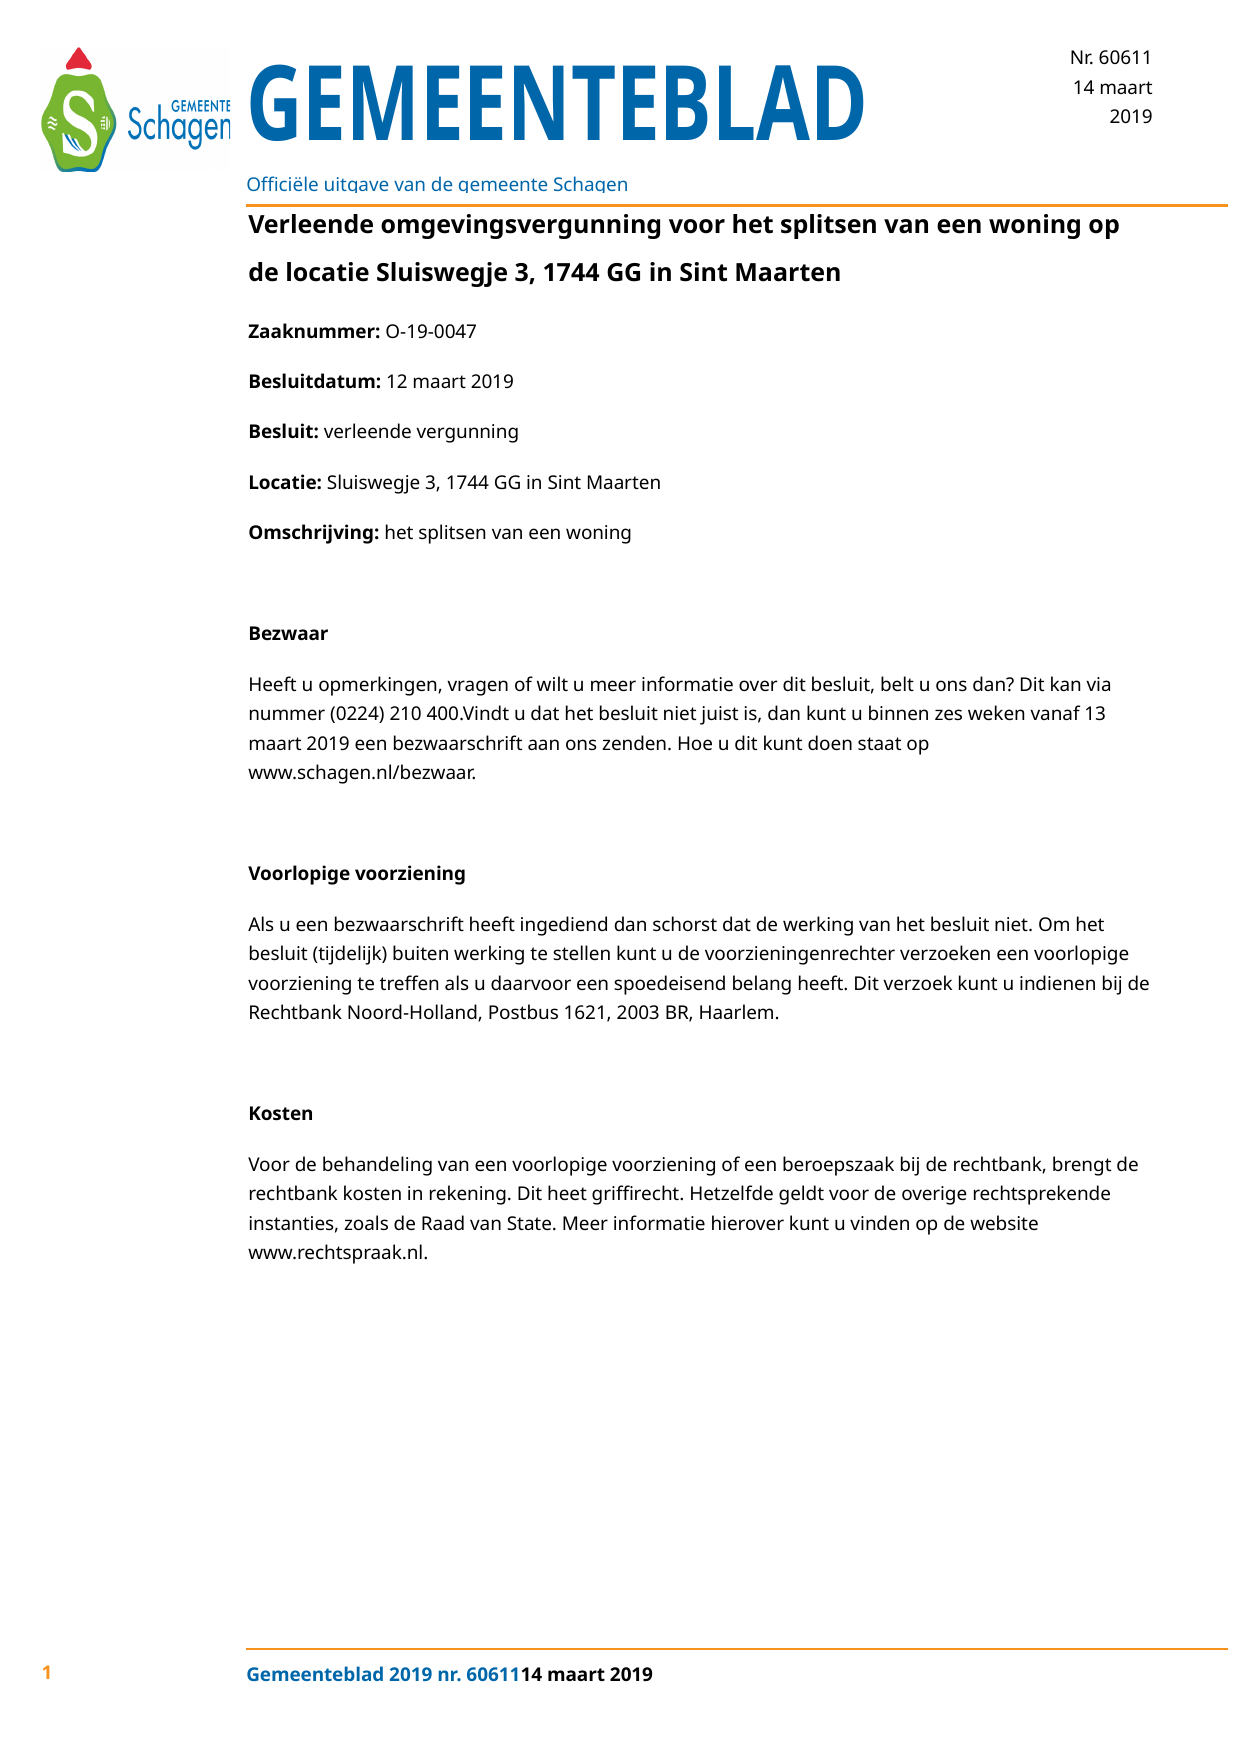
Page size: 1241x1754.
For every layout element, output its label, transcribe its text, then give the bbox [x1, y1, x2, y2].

text Verleende omgevingsvergunning voor het splitsen van een woning op de locatie Sluiswegje 3, 1744 GG in Sint Maarten [248, 207, 1152, 288]
text Besluitdatum: 12 maart 2019 [248, 368, 1152, 394]
text Voorlopige voorziening [248, 860, 1152, 886]
text Zaaknummer: O-19-0047 [248, 318, 1152, 344]
text Bezwaar [248, 620, 1152, 646]
text Voor de behandeling van een voorlopige voorziening of een beroepszaak bij de rechtbank, brengt de rechtbank kosten in rekening. Dit heet griffirecht. Hetzelfde geldt voor de overige rechtsprekende instanties, zoals de Raad van State. Meer informatie hierover kunt u vinden op de website www.rechtspraak.nl. [248, 1151, 1152, 1265]
text Besluit: verleende vergunning [248, 419, 1152, 444]
text Omschrijving: het splitsen van een woning [248, 519, 1152, 545]
text Heeft u opmerkingen, vragen of wilt u meer informatie over dit besluit, belt u ons dan? Dit kan via nummer (0224) 210 400.Vindt u dat het besluit niet juist is, dan kunt u binnen zes weken vanaf 13 maart 2019 een bezwaarschrift aan ons zenden. Hoe u dit kunt doen staat op www.schagen.nl/bezwaar. [248, 671, 1152, 785]
picture [41, 47, 231, 172]
text Als u een bezwaarschrift heeft ingediend dan schorst dat de werking van het besluit niet. Om het besluit (tijdelijk) buiten werking te stellen kunt u de voorzieningenrechter verzoeken een voorlopige voorziening te treffen als u daarvoor een spoedeisend belang heeft. Dit verzoek kunt u indienen bij de Rechtbank Noord-Holland, Postbus 1621, 2003 BR, Haarlem. [248, 911, 1152, 1025]
text Locatie: Sluiswegje 3, 1744 GG in Sint Maarten [248, 469, 1152, 495]
text Kosten [248, 1100, 1152, 1126]
